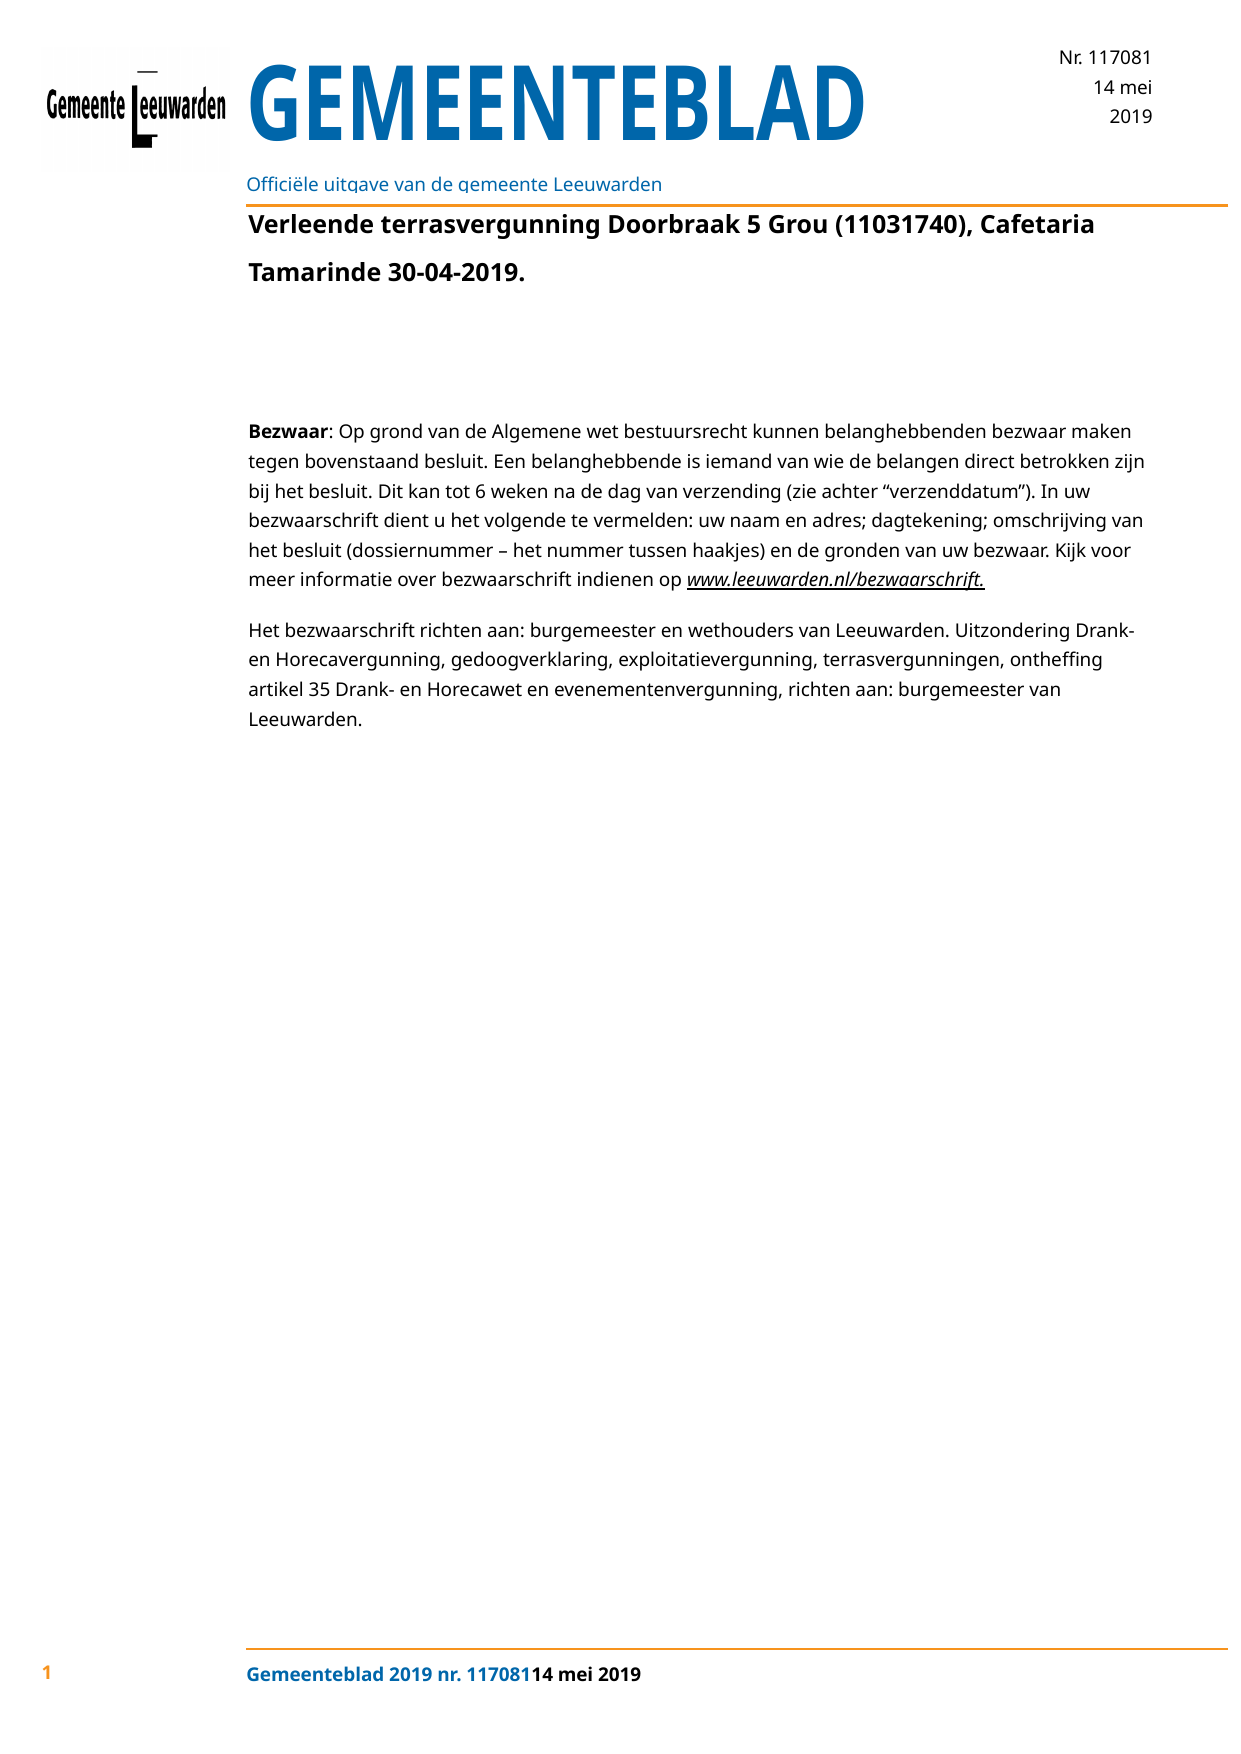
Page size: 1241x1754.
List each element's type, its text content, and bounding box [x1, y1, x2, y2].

picture [41, 47, 231, 172]
text Verleende terrasvergunning Doorbraak 5 Grou (11031740), Cafetaria Tamarinde 30-04-2019. [248, 207, 1152, 288]
text Het bezwaarschrift richten aan: burgemeester en wethouders van Leeuwarden. Uitzondering Drank- en Horecavergunning, gedoogverklaring, exploitatievergunning, terrasvergunningen, ontheffing artikel 35 Drank- en Horecawet en evenementenvergunning, richten aan: burgemeester van Leeuwarden. [248, 617, 1152, 732]
text Bezwaar: Op grond van de Algemene wet bestuursrecht kunnen belanghebbenden bezwaar maken tegen bovenstaand besluit. Een belanghebbende is iemand van wie de belangen direct betrokken zijn bij het besluit. Dit kan tot 6 weken na de dag van verzending (zie achter “verzenddatum”). In uw bezwaarschrift dient u het volgende te vermelden: uw naam en adres; dagtekening; omschrijving van het besluit (dossiernummer – het nummer tussen haakjes) en de gronden van uw bezwaar. Kijk voor meer informatie over bezwaarschrift indienen op www.leeuwarden.nl/bezwaarschrift. [248, 419, 1152, 592]
